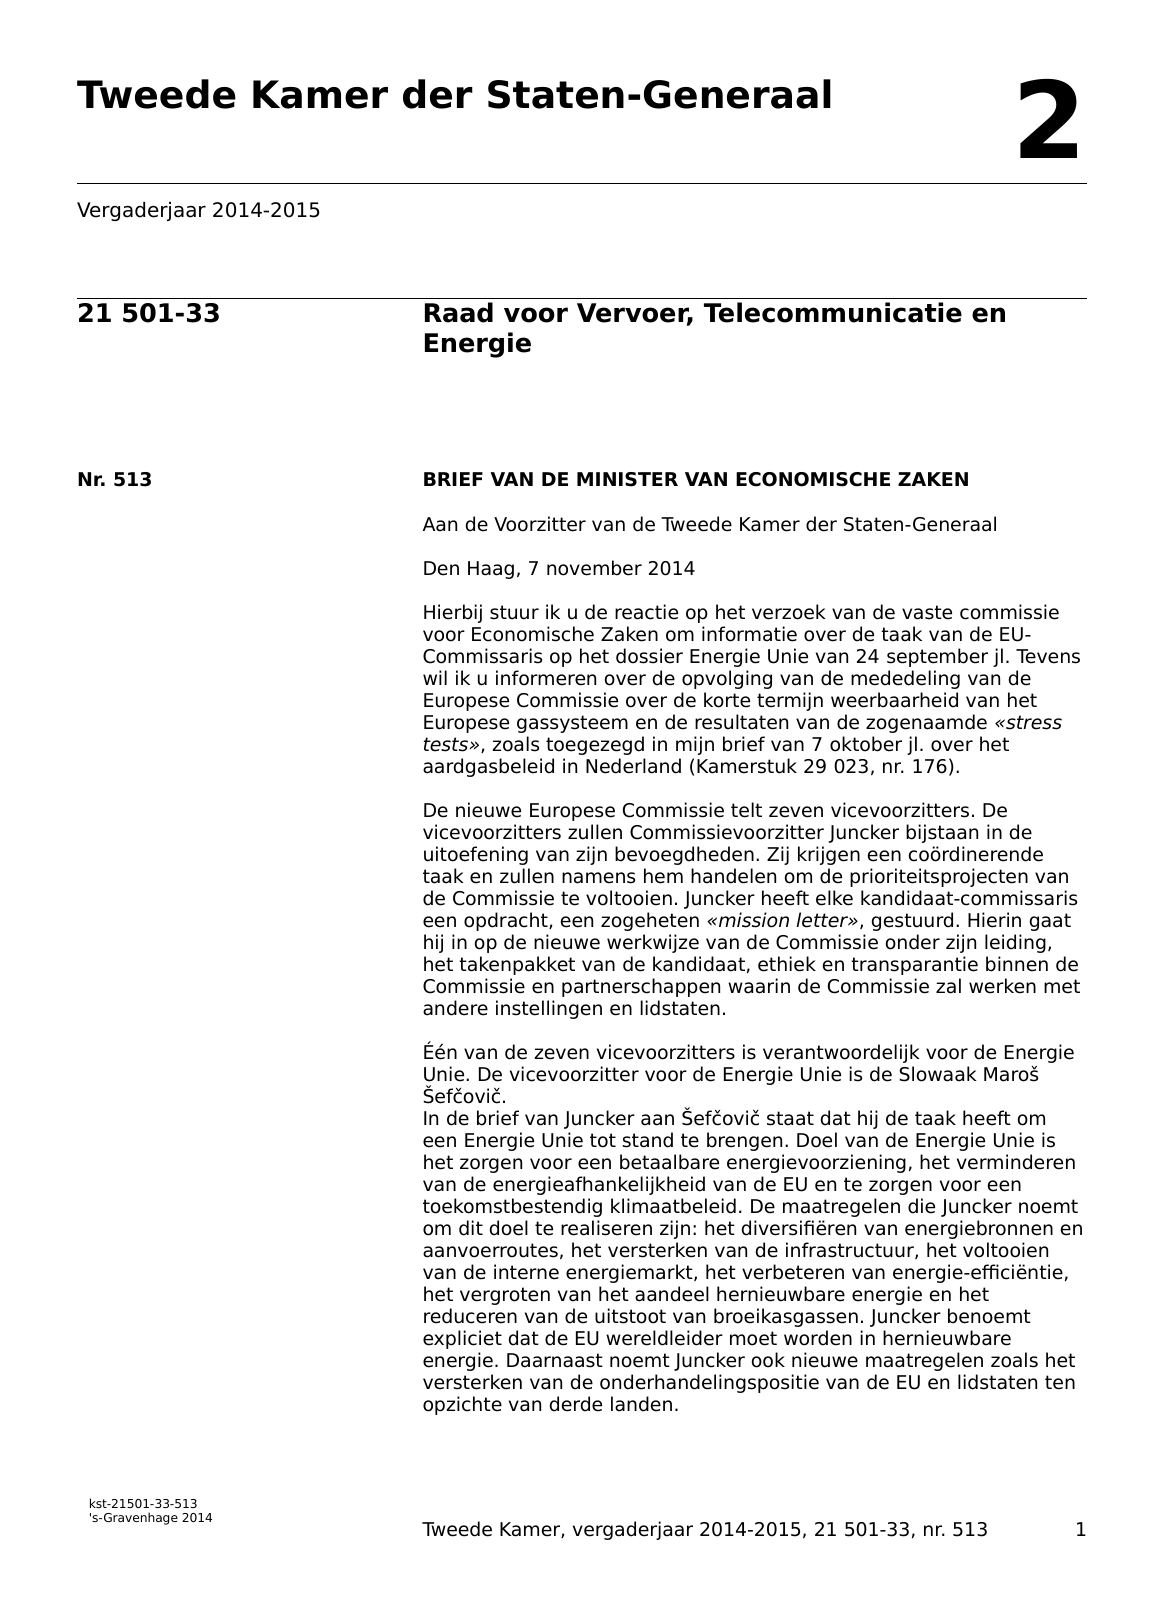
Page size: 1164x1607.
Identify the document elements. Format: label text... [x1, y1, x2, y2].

text Één van de zeven vicevoorzitters is verantwoordelijk voor de Energie Unie. De vicevoorzitter voor de Energie Unie is de Slowaak Maroš Šefčovič. [422, 1042, 1087, 1108]
table_header Tweede Kamer der Staten-Generaal [77, 59, 886, 183]
text Den Haag, 7 november 2014 [422, 558, 1087, 580]
subtitle 21 501-33 Raad voor Vervoer, Telecommunicatie en Energie [77, 299, 1087, 358]
text Hierbij stuur ik u de reactie op het verzoek van de vaste commissie voor Economische Zaken om informatie over de taak van de EU-Commissaris op het dossier Energie Unie van 24 september jl. Tevens wil ik u informeren over de opvolging van de mededeling van de Europese Commissie over de korte termijn weerbaarheid van het Europese gassysteem en de resultaten van de zogenaamde «stress tests», zoals toegezegd in mijn brief van 7 oktober jl. over het aardgasbeleid in Nederland (Kamerstuk 29 023, nr. 176). [422, 602, 1087, 778]
text Aan de Voorzitter van de Tweede Kamer der Staten-Generaal [422, 513, 1087, 536]
subtitle Nr. 513 BRIEF VAN DE MINISTER VAN ECONOMISCHE ZAKEN [77, 469, 1087, 491]
text In de brief van Juncker aan Šefčovič staat dat hij de taak heeft om een Energie Unie tot stand te brengen. Doel van de Energie Unie is het zorgen voor een betaalbare energievoorziening, het verminderen van de energieafhankelijkheid van de EU en te zorgen voor een toekomstbestendig klimaatbeleid. De maatregelen die Juncker noemt om dit doel te realiseren zijn: het diversifiëren van energiebronnen en aanvoerroutes, het versterken van de infrastructuur, het voltooien van de interne energiemarkt, het verbeteren van energie-efficiëntie, het vergroten van het aandeel hernieuwbare energie en het reduceren van de uitstoot van broeikasgassen. Juncker benoemt expliciet dat de EU wereldleider moet worden in hernieuwbare energie. Daarnaast noemt Juncker ook nieuwe maatregelen zoals het versterken van de onderhandelingspositie van de EU en lidstaten ten opzichte van derde landen. [422, 1108, 1087, 1416]
text De nieuwe Europese Commissie telt zeven vicevoorzitters. De vicevoorzitters zullen Commissievoorzitter Juncker bijstaan in de uitoefening van zijn bevoegdheden. Zij krijgen een coördinerende taak en zullen namens hem handelen om de prioriteitsprojecten van de Commissie te voltooien. Juncker heeft elke kandidaat-commissaris een opdracht, een zogeheten «mission letter», gestuurd. Hierin gaat hij in op de nieuwe werkwijze van de Commissie onder zijn leiding, het takenpakket van de kandidaat, ethiek en transparantie binnen de Commissie en partnerschappen waarin de Commissie zal werken met andere instellingen en lidstaten. [422, 800, 1087, 1020]
table_header 2 [886, 59, 1087, 183]
table_cell Vergaderjaar 2014-2015 [77, 184, 1087, 298]
text 's-Gravenhage 2014 [88, 1511, 323, 1525]
text kst-21501-33-513 [88, 1497, 323, 1511]
